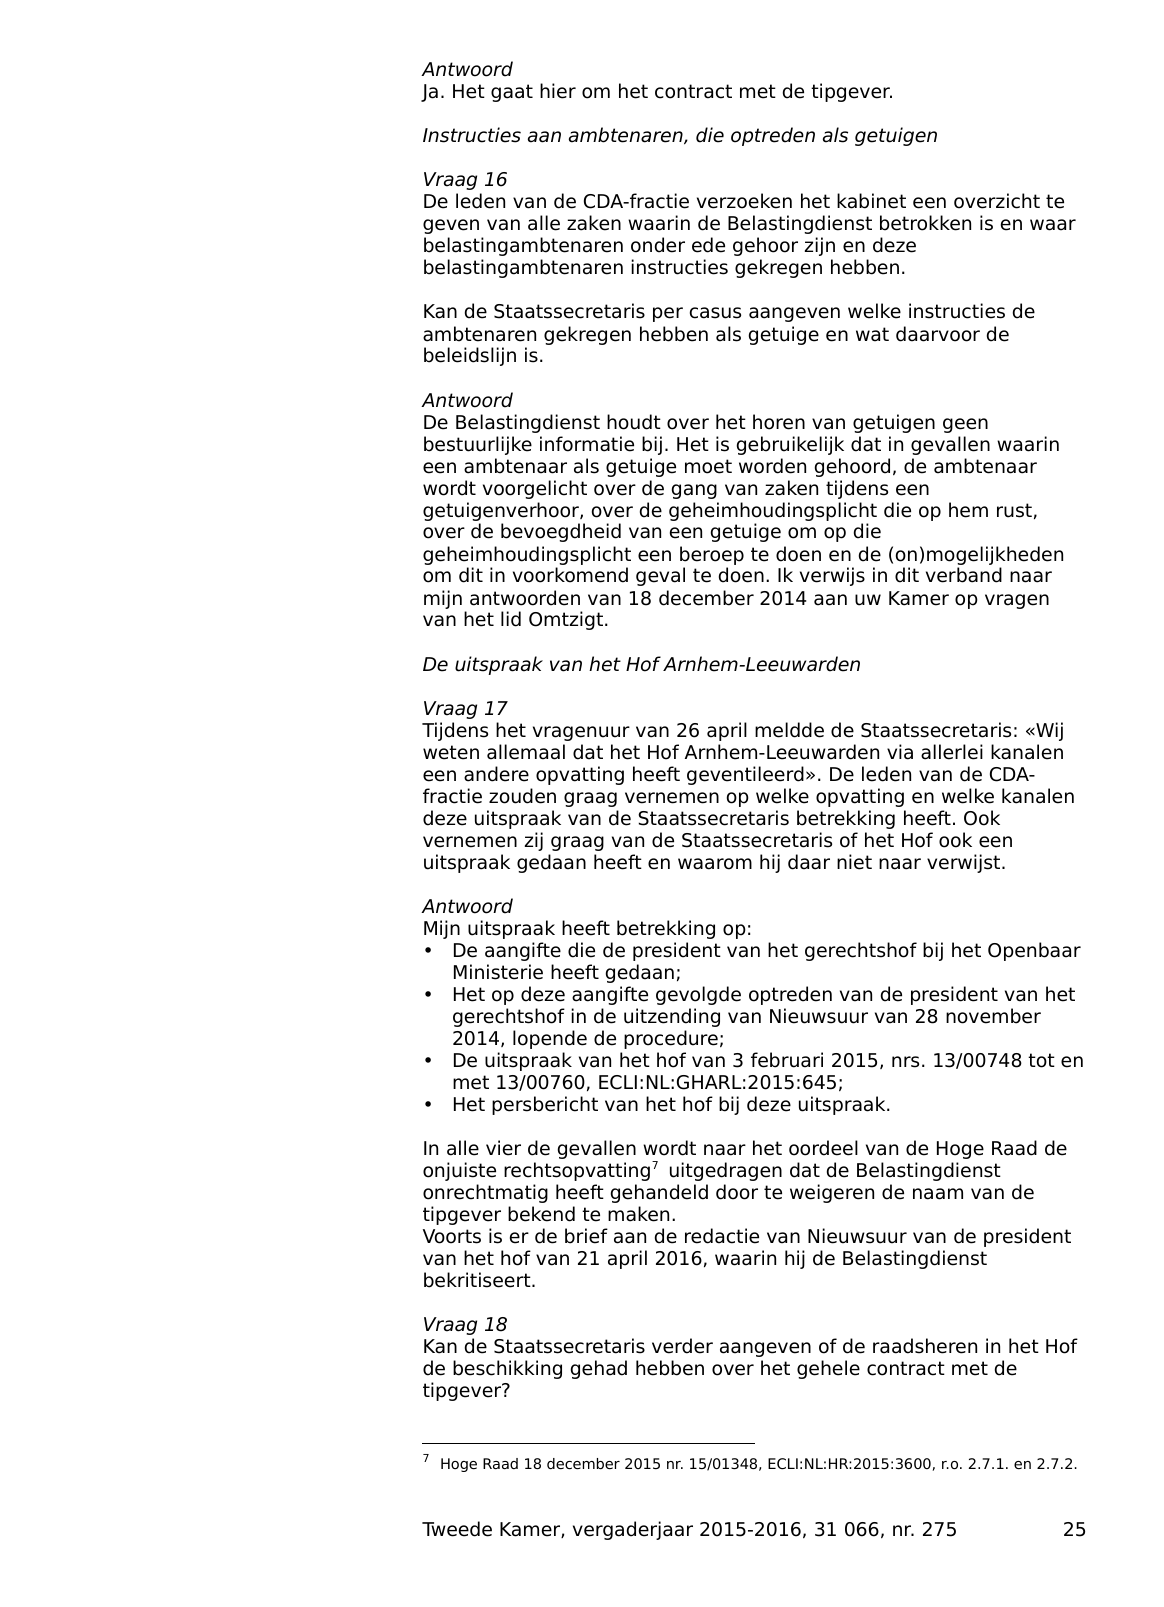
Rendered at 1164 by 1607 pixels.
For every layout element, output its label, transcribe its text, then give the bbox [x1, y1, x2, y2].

text Ja. Het gaat hier om het contract met de tipgever. [422, 81, 1087, 103]
text Voorts is er de brief aan de redactie van Nieuwsuur van de president van het hof van 21 april 2016, waarin hij de Belastingdienst bekritiseert. [422, 1226, 1087, 1292]
subtitle Instructies aan ambtenaren, die optreden als getuigen [422, 125, 1087, 147]
text • Het persbericht van het hof bij deze uitspraak. [422, 1093, 1087, 1116]
text In alle vier de gevallen wordt naar het oordeel van de Hoge Raad de onjuiste rechtsopvatting uitgedragen dat de Belastingdienst onrechtmatig heeft gehandeld door te weigeren de naam van de tipgever bekend te maken. [422, 1138, 1087, 1226]
text De Belastingdienst houdt over het horen van getuigen geen bestuurlijke informatie bij. Het is gebruikelijk dat in gevallen waarin een ambtenaar als getuige moet worden gehoord, de ambtenaar wordt voorgelicht over de gang van zaken tijdens een getuigenverhoor, over de geheimhoudingsplicht die op hem rust, over de bevoegdheid van een getuige om op die geheimhoudingsplicht een beroep te doen en de (on)mogelijkheden om dit in voorkomend geval te doen. Ik verwijs in dit verband naar mijn antwoorden van 18 december 2014 aan uw Kamer op vragen van het lid Omtzigt. [422, 412, 1087, 631]
text • Het op deze aangifte gevolgde optreden van de president van het gerechtshof in de uitzending van Nieuwsuur van 28 november 2014, lopende de procedure; [422, 984, 1087, 1049]
text Kan de Staatssecretaris per casus aangeven welke instructies de ambtenaren gekregen hebben als getuige en wat daarvoor de beleidslijn is. [422, 301, 1087, 367]
text • De aangifte die de president van het gerechtshof bij het Openbaar Ministerie heeft gedaan; [422, 940, 1087, 984]
text Vraag 17 [422, 698, 1087, 720]
text Vraag 16 [422, 169, 1087, 191]
text Mijn uitspraak heeft betrekking op: [422, 918, 1087, 940]
subtitle De uitspraak van het Hof Arnhem-Leeuwarden [422, 653, 1087, 676]
text • De uitspraak van het hof van 3 februari 2015, nrs. 13/00748 tot en met 13/00760, ECLI:NL:GHARL:2015:645; [422, 1049, 1087, 1093]
text Hoge Raad 18 december 2015 nr. 15/01348, ECLI:NL:HR:2015:3600, r.o. 2.7.1. en 2.7.2. [422, 1452, 1087, 1474]
text Antwoord [422, 896, 1087, 918]
text Vraag 18 [422, 1314, 1087, 1336]
text Kan de Staatssecretaris verder aangeven of de raadsheren in het Hof de beschikking gehad hebben over het gehele contract met de tipgever? [422, 1336, 1087, 1402]
text De leden van de CDA-fractie verzoeken het kabinet een overzicht te geven van alle zaken waarin de Belastingdienst betrokken is en waar belastingambtenaren onder ede gehoor zijn en deze belastingambtenaren instructies gekregen hebben. [422, 191, 1087, 279]
text Antwoord [422, 59, 1087, 81]
text Antwoord [422, 389, 1087, 412]
text Tijdens het vragenuur van 26 april meldde de Staatssecretaris: «Wij weten allemaal dat het Hof Arnhem-Leeuwarden via allerlei kanalen een andere opvatting heeft geventileerd». De leden van de CDA-fractie zouden graag vernemen op welke opvatting en welke kanalen deze uitspraak van de Staatssecretaris betrekking heeft. Ook vernemen zij graag van de Staatssecretaris of het Hof ook een uitspraak gedaan heeft en waarom hij daar niet naar verwijst. [422, 720, 1087, 873]
